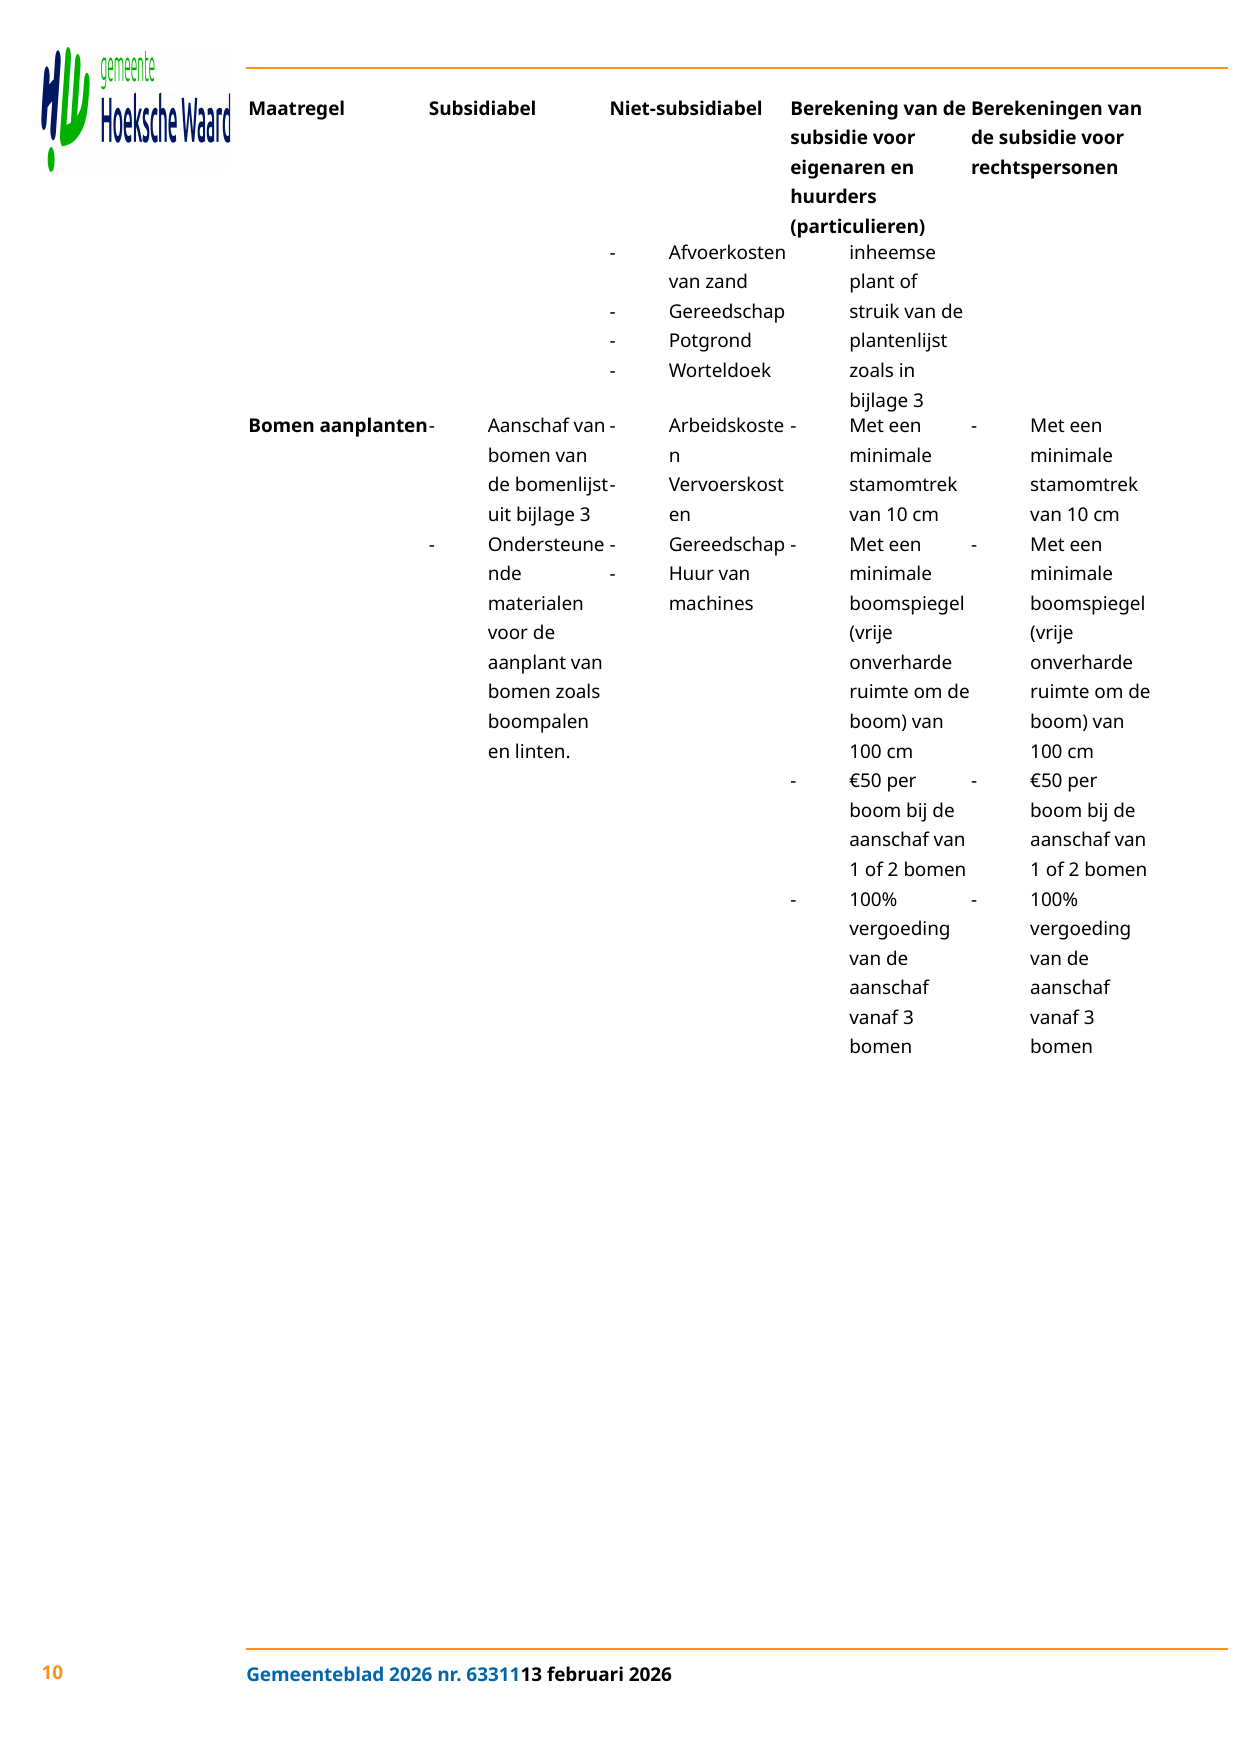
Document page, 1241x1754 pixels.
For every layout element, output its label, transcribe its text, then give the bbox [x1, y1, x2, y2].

table_cell Arbeidskosten Vervoerskosten Gereedschap Huur van machines [609, 413, 790, 1059]
table_cell Bomen aanplanten [248, 413, 429, 1059]
table_cell Afvoerkosten van zand Gereedschap Potgrond Worteldoek [609, 239, 790, 412]
table_header Subsidiabel [429, 95, 609, 239]
table_cell Met een minimale stamomtrek van 10 cm Met een minimale boomspiegel (vrije onverharde ruimte om de boom) van 100 cm €50 per boom bij de aanschaf van 1 of 2 bomen 100% vergoeding van de aanschaf vanaf 3 bomen [971, 413, 1152, 1059]
table_header Maatregel [248, 95, 429, 239]
table_header Berekeningen van de subsidie voor rechtspersonen [971, 95, 1152, 239]
table_header Niet-subsidiabel [609, 95, 790, 239]
table_cell inheemse plant of struik van de plantenlijst zoals in bijlage 3 [790, 239, 971, 412]
table_cell Met een minimale stamomtrek van 10 cm Met een minimale boomspiegel (vrije onverharde ruimte om de boom) van 100 cm €50 per boom bij de aanschaf van 1 of 2 bomen 100% vergoeding van de aanschaf vanaf 3 bomen [790, 413, 971, 1059]
picture [41, 47, 231, 172]
table_cell Aanschaf van bomen van de bomenlijst uit bijlage 3 Ondersteunende materialen voor de aanplant van bomen zoals boompalen en linten. [429, 413, 609, 1059]
table_cell [248, 239, 429, 412]
table_cell [971, 239, 1152, 412]
table_cell [429, 239, 609, 412]
table_header Berekening van de subsidie voor eigenaren en huurders (particulieren) [790, 95, 971, 239]
